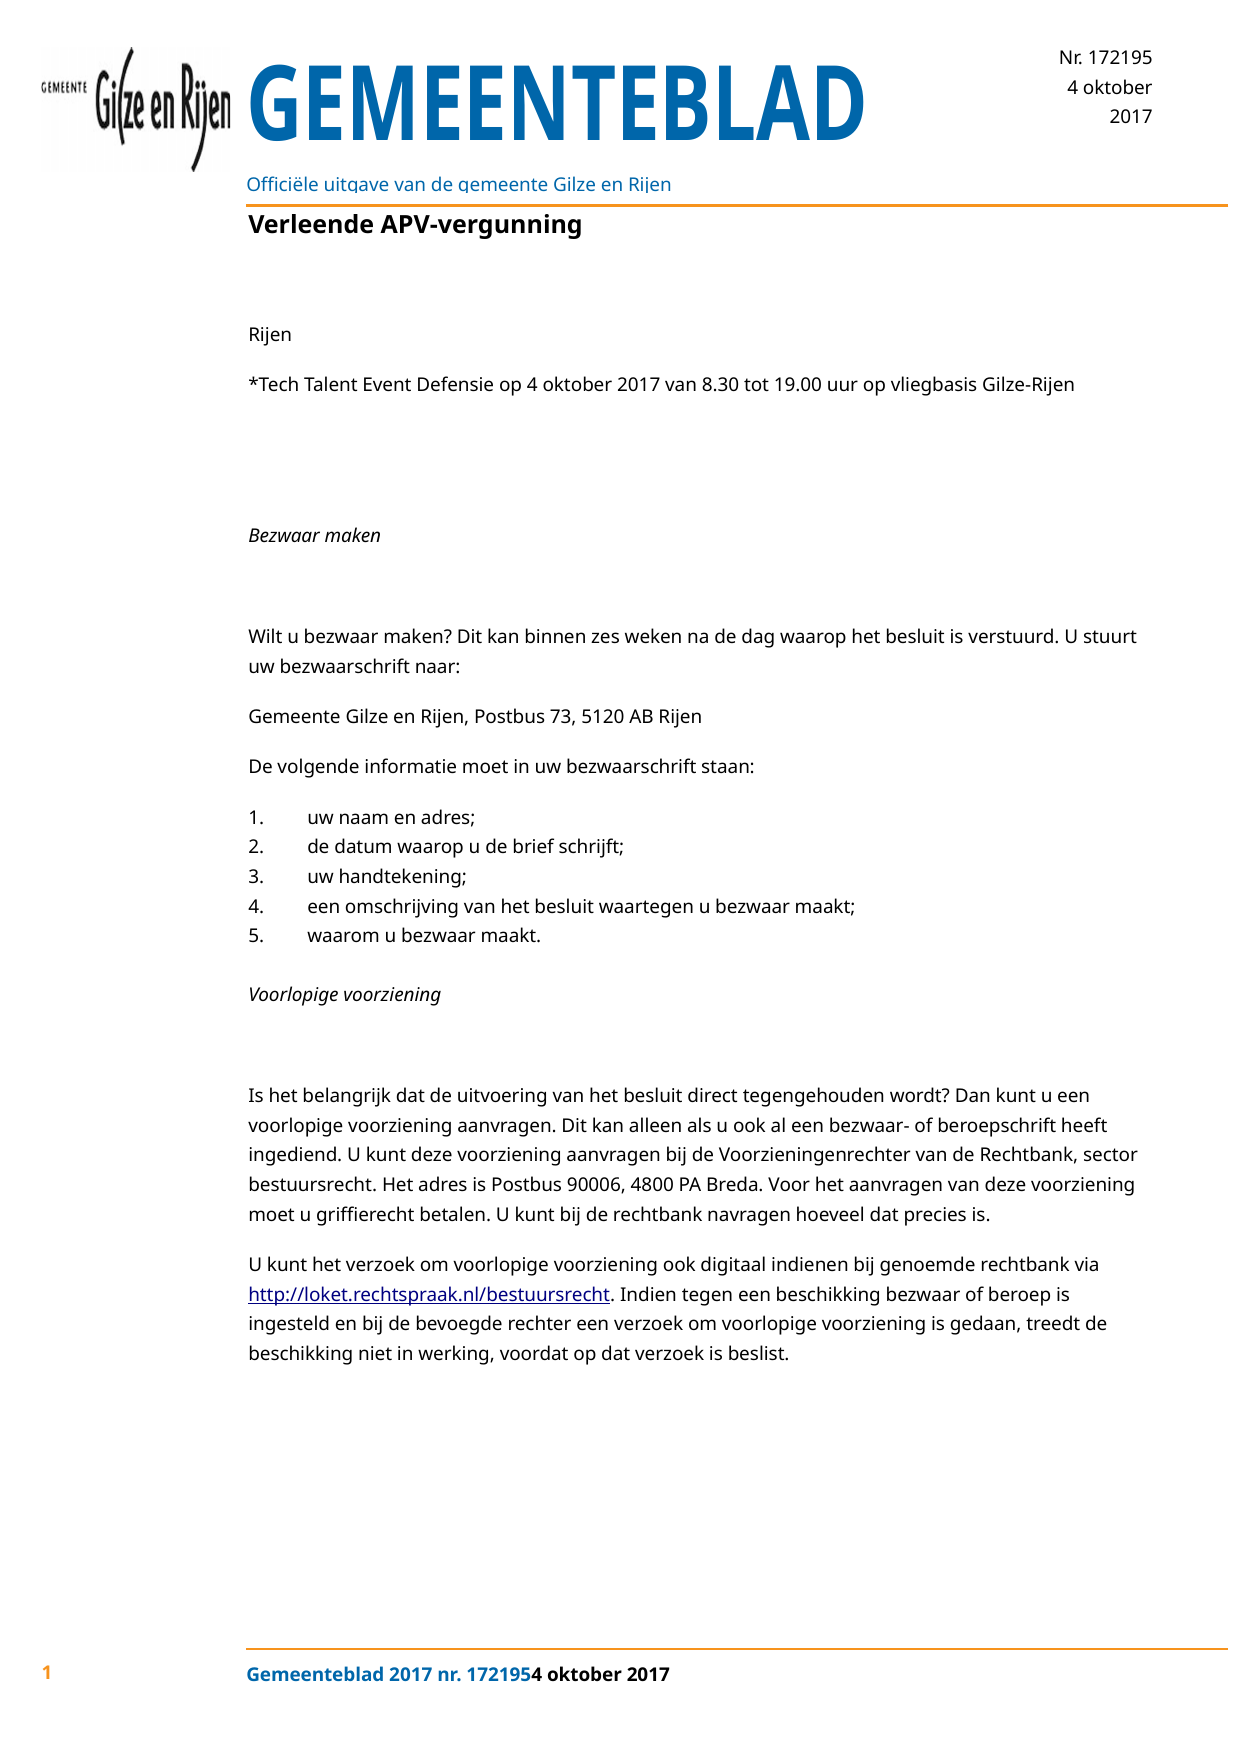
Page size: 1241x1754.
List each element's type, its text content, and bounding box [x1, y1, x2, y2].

list waarom u bezwaar maakt. [248, 922, 1152, 948]
text Bezwaar maken [248, 522, 1152, 548]
text De volgende informatie moet in uw bezwaarschrift staan: [248, 754, 1152, 779]
text U kunt het verzoek om voorlopige voorziening ook digitaal indienen bij genoemde rechtbank via http://loket.rechtspraak.nl/bestuursrecht. Indien tegen een beschikking bezwaar of beroep is ingesteld en bij de bevoegde rechter een verzoek om voorlopige voorziening is gedaan, treedt de beschikking niet in werking, voordat op dat verzoek is beslist. [248, 1251, 1152, 1366]
list de datum waarop u de brief schrijft; [248, 834, 1152, 859]
text Gemeente Gilze en Rijen, Postbus 73, 5120 AB Rijen [248, 703, 1152, 729]
text Verleende APV-vergunning [248, 207, 1152, 241]
list uw handtekening; [248, 863, 1152, 889]
text Rijen [248, 321, 1152, 346]
text Is het belangrijk dat de uitvoering van het besluit direct tegengehouden wordt? Dan kunt u een voorlopige voorziening aanvragen. Dit kan alleen als u ook al een bezwaar- of beroepschrift heeft ingediend. U kunt deze voorziening aanvragen bij de Voorzieningenrechter van de Rechtbank, sector bestuursrecht. Het adres is Postbus 90006, 4800 PA Breda. Voor het aanvragen van deze voorziening moet u griffierecht betalen. U kunt bij de rechtbank navragen hoeveel dat precies is. [248, 1082, 1152, 1226]
text Voorlopige voorziening [248, 982, 1152, 1007]
picture [41, 47, 231, 172]
list uw naam en adres; [248, 804, 1152, 830]
text Wilt u bezwaar maken? Dit kan binnen zes weken na de dag waarop het besluit is verstuurd. U stuurt uw bezwaarschrift naar: [248, 623, 1152, 678]
list een omschrijving van het besluit waartegen u bezwaar maakt; [248, 893, 1152, 918]
text *Tech Talent Event Defensie op 4 oktober 2017 van 8.30 tot 19.00 uur op vliegbasis Gilze-Rijen [248, 371, 1152, 397]
